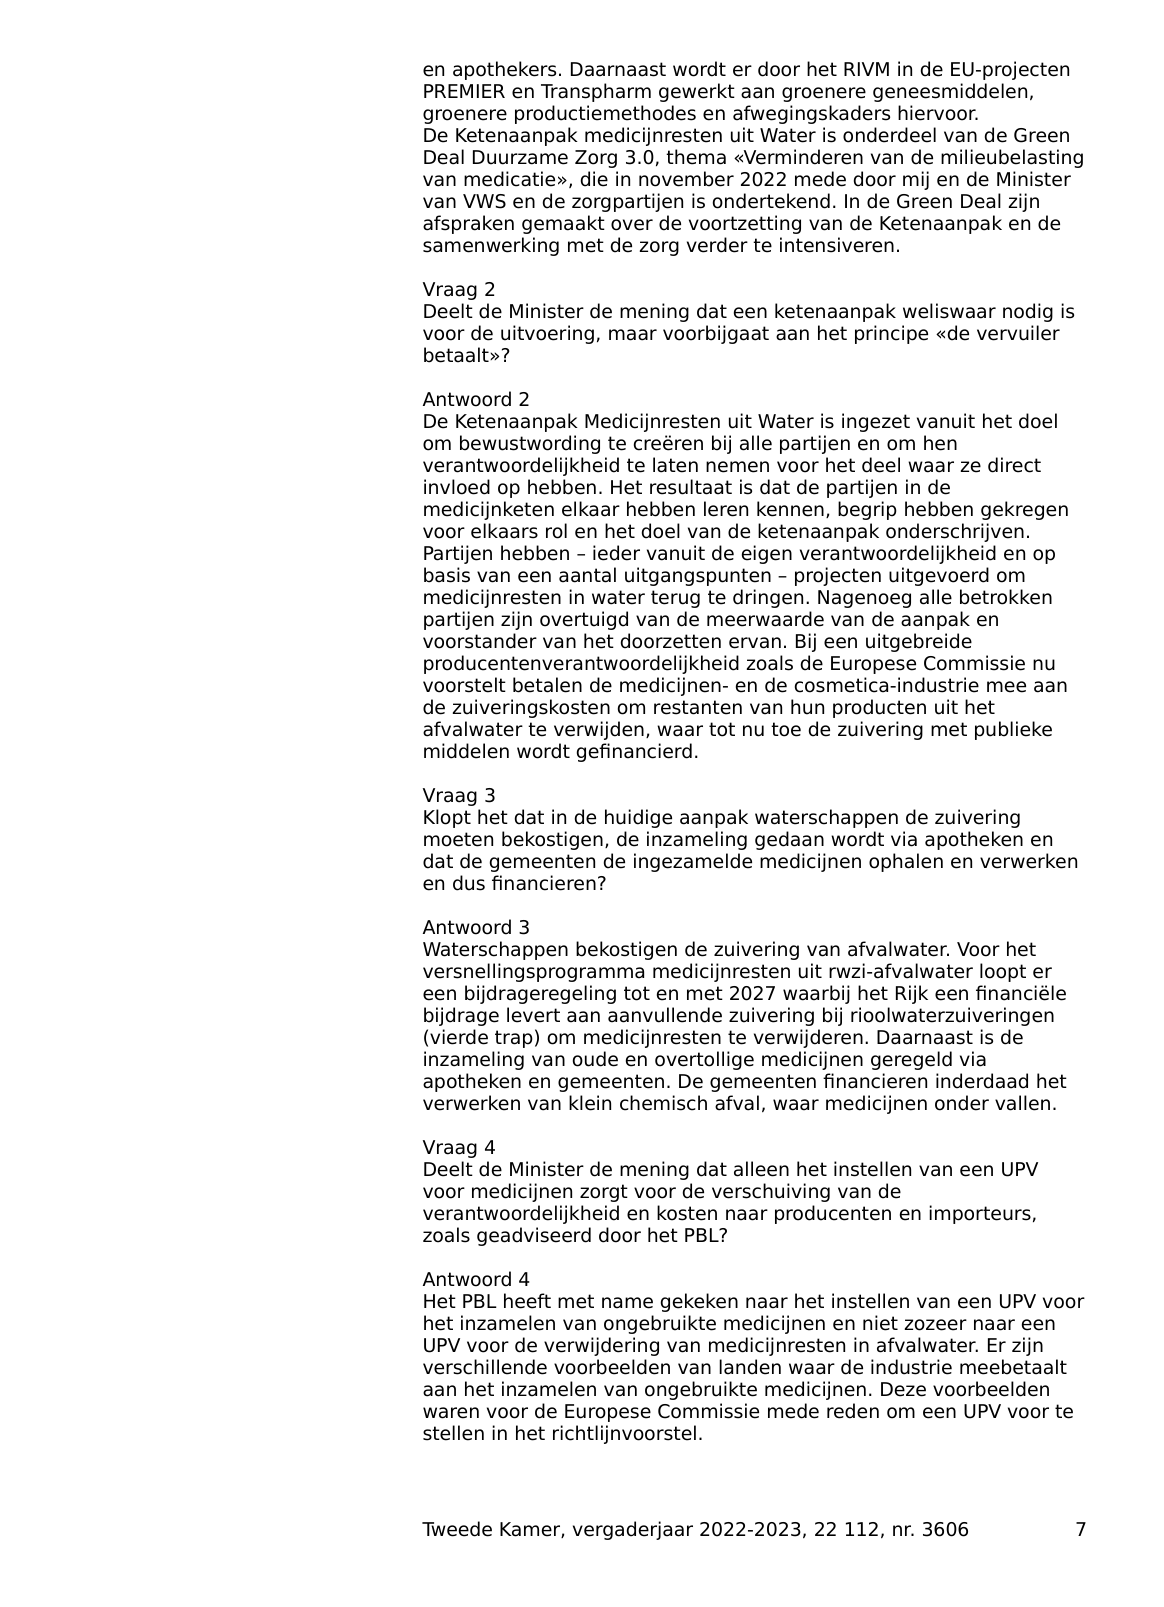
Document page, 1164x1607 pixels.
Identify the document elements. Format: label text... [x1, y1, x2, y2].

text Antwoord 4 [422, 1269, 1087, 1291]
text Waterschappen bekostigen de zuivering van afvalwater. Voor het versnellingsprogramma medicijnresten uit rwzi-afvalwater loopt er een bijdrageregeling tot en met 2027 waarbij het Rijk een financiële bijdrage levert aan aanvullende zuivering bij rioolwaterzuiveringen (vierde trap) om medicijnresten te verwijderen. Daarnaast is de inzameling van oude en overtollige medicijnen geregeld via apotheken en gemeenten. De gemeenten financieren inderdaad het verwerken van klein chemisch afval, waar medicijnen onder vallen. [422, 939, 1087, 1115]
text Deelt de Minister de mening dat een ketenaanpak weliswaar nodig is voor de uitvoering, maar voorbijgaat aan het principe «de vervuiler betaalt»? [422, 301, 1087, 367]
text Vraag 4 [422, 1137, 1087, 1159]
text Vraag 2 [422, 279, 1087, 301]
text Klopt het dat in de huidige aanpak waterschappen de zuivering moeten bekostigen, de inzameling gedaan wordt via apotheken en dat de gemeenten de ingezamelde medicijnen ophalen en verwerken en dus financieren? [422, 807, 1087, 895]
text Deelt de Minister de mening dat alleen het instellen van een UPV voor medicijnen zorgt voor de verschuiving van de verantwoordelijkheid en kosten naar producenten en importeurs, zoals geadviseerd door het PBL? [422, 1159, 1087, 1247]
text De Ketenaanpak Medicijnresten uit Water is ingezet vanuit het doel om bewustwording te creëren bij alle partijen en om hen verantwoordelijkheid te laten nemen voor het deel waar ze direct invloed op hebben. Het resultaat is dat de partijen in de medicijnketen elkaar hebben leren kennen, begrip hebben gekregen voor elkaars rol en het doel van de ketenaanpak onderschrijven. Partijen hebben – ieder vanuit de eigen verantwoordelijkheid en op basis van een aantal uitgangspunten – projecten uitgevoerd om medicijnresten in water terug te dringen. Nagenoeg alle betrokken partijen zijn overtuigd van de meerwaarde van de aanpak en voorstander van het doorzetten ervan. Bij een uitgebreide producentenverantwoordelijkheid zoals de Europese Commissie nu voorstelt betalen de medicijnen- en de cosmetica-industrie mee aan de zuiveringskosten om restanten van hun producten uit het afvalwater te verwijden, waar tot nu toe de zuivering met publieke middelen wordt gefinancierd. [422, 411, 1087, 763]
text De Ketenaanpak medicijnresten uit Water is onderdeel van de Green Deal Duurzame Zorg 3.0, thema «Verminderen van de milieubelasting van medicatie», die in november 2022 mede door mij en de Minister van VWS en de zorgpartijen is ondertekend. In de Green Deal zijn afspraken gemaakt over de voortzetting van de Ketenaanpak en de samenwerking met de zorg verder te intensiveren. [422, 125, 1087, 257]
text Antwoord 3 [422, 917, 1087, 939]
text en apothekers. Daarnaast wordt er door het RIVM in de EU-projecten PREMIER en Transpharm gewerkt aan groenere geneesmiddelen, groenere productiemethodes en afwegingskaders hiervoor. [422, 59, 1087, 125]
text Antwoord 2 [422, 389, 1087, 411]
text Vraag 3 [422, 785, 1087, 807]
text Het PBL heeft met name gekeken naar het instellen van een UPV voor het inzamelen van ongebruikte medicijnen en niet zozeer naar een UPV voor de verwijdering van medicijnresten in afvalwater. Er zijn verschillende voorbeelden van landen waar de industrie meebetaalt aan het inzamelen van ongebruikte medicijnen. Deze voorbeelden waren voor de Europese Commissie mede reden om een UPV voor te stellen in het richtlijnvoorstel. [422, 1291, 1087, 1445]
